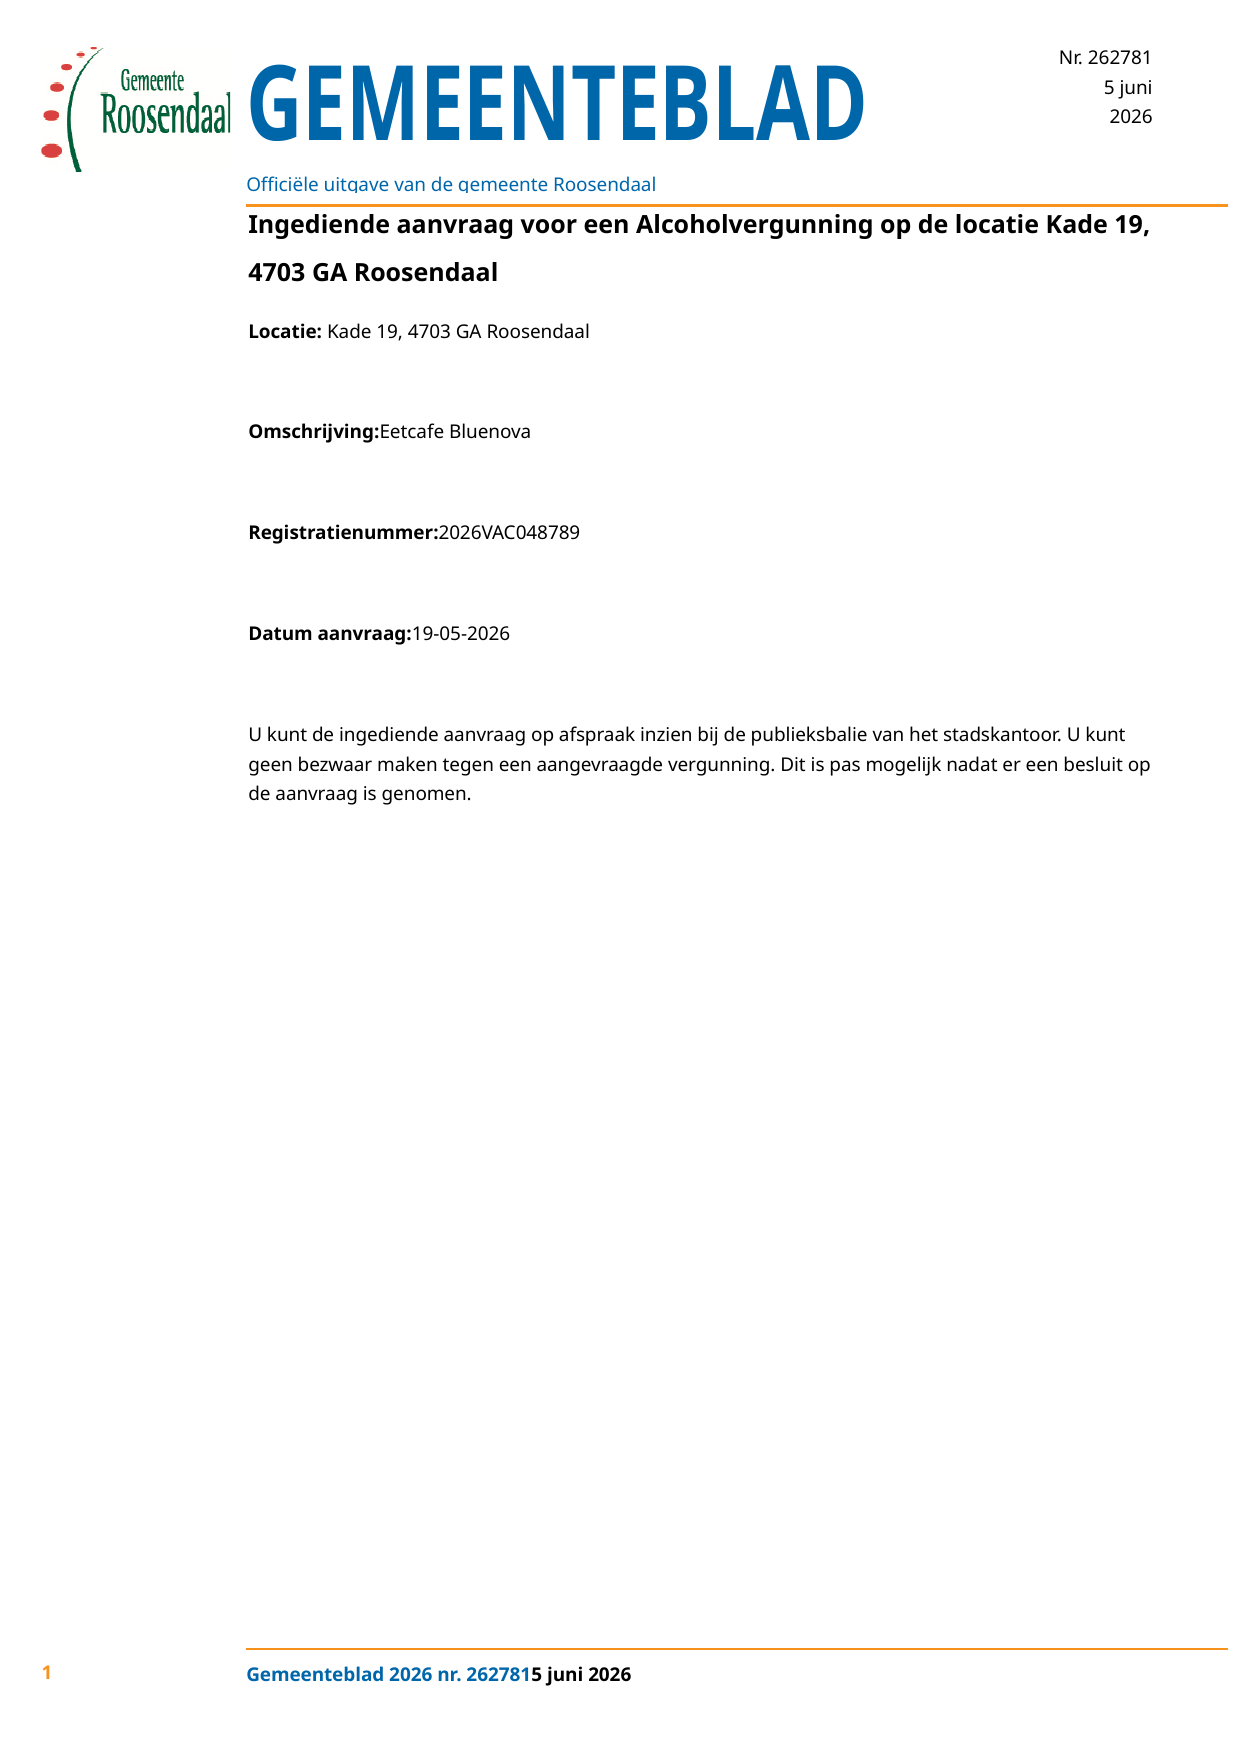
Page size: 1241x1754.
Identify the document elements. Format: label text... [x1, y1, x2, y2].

text U kunt de ingediende aanvraag op afspraak inzien bij de publieksbalie van het stadskantoor. U kunt geen bezwaar maken tegen een aangevraagde vergunning. Dit is pas mogelijk nadat er een besluit op de aanvraag is genomen. [248, 721, 1152, 806]
text Omschrijving:Eetcafe Bluenova [248, 419, 1152, 444]
text Registratienummer:2026VAC048789 [248, 519, 1152, 545]
text Ingediende aanvraag voor een Alcoholvergunning op de locatie Kade 19, 4703 GA Roosendaal [248, 207, 1152, 288]
picture [41, 47, 231, 172]
text Locatie: Kade 19, 4703 GA Roosendaal [248, 318, 1152, 344]
text Datum aanvraag:19-05-2026 [248, 620, 1152, 646]
